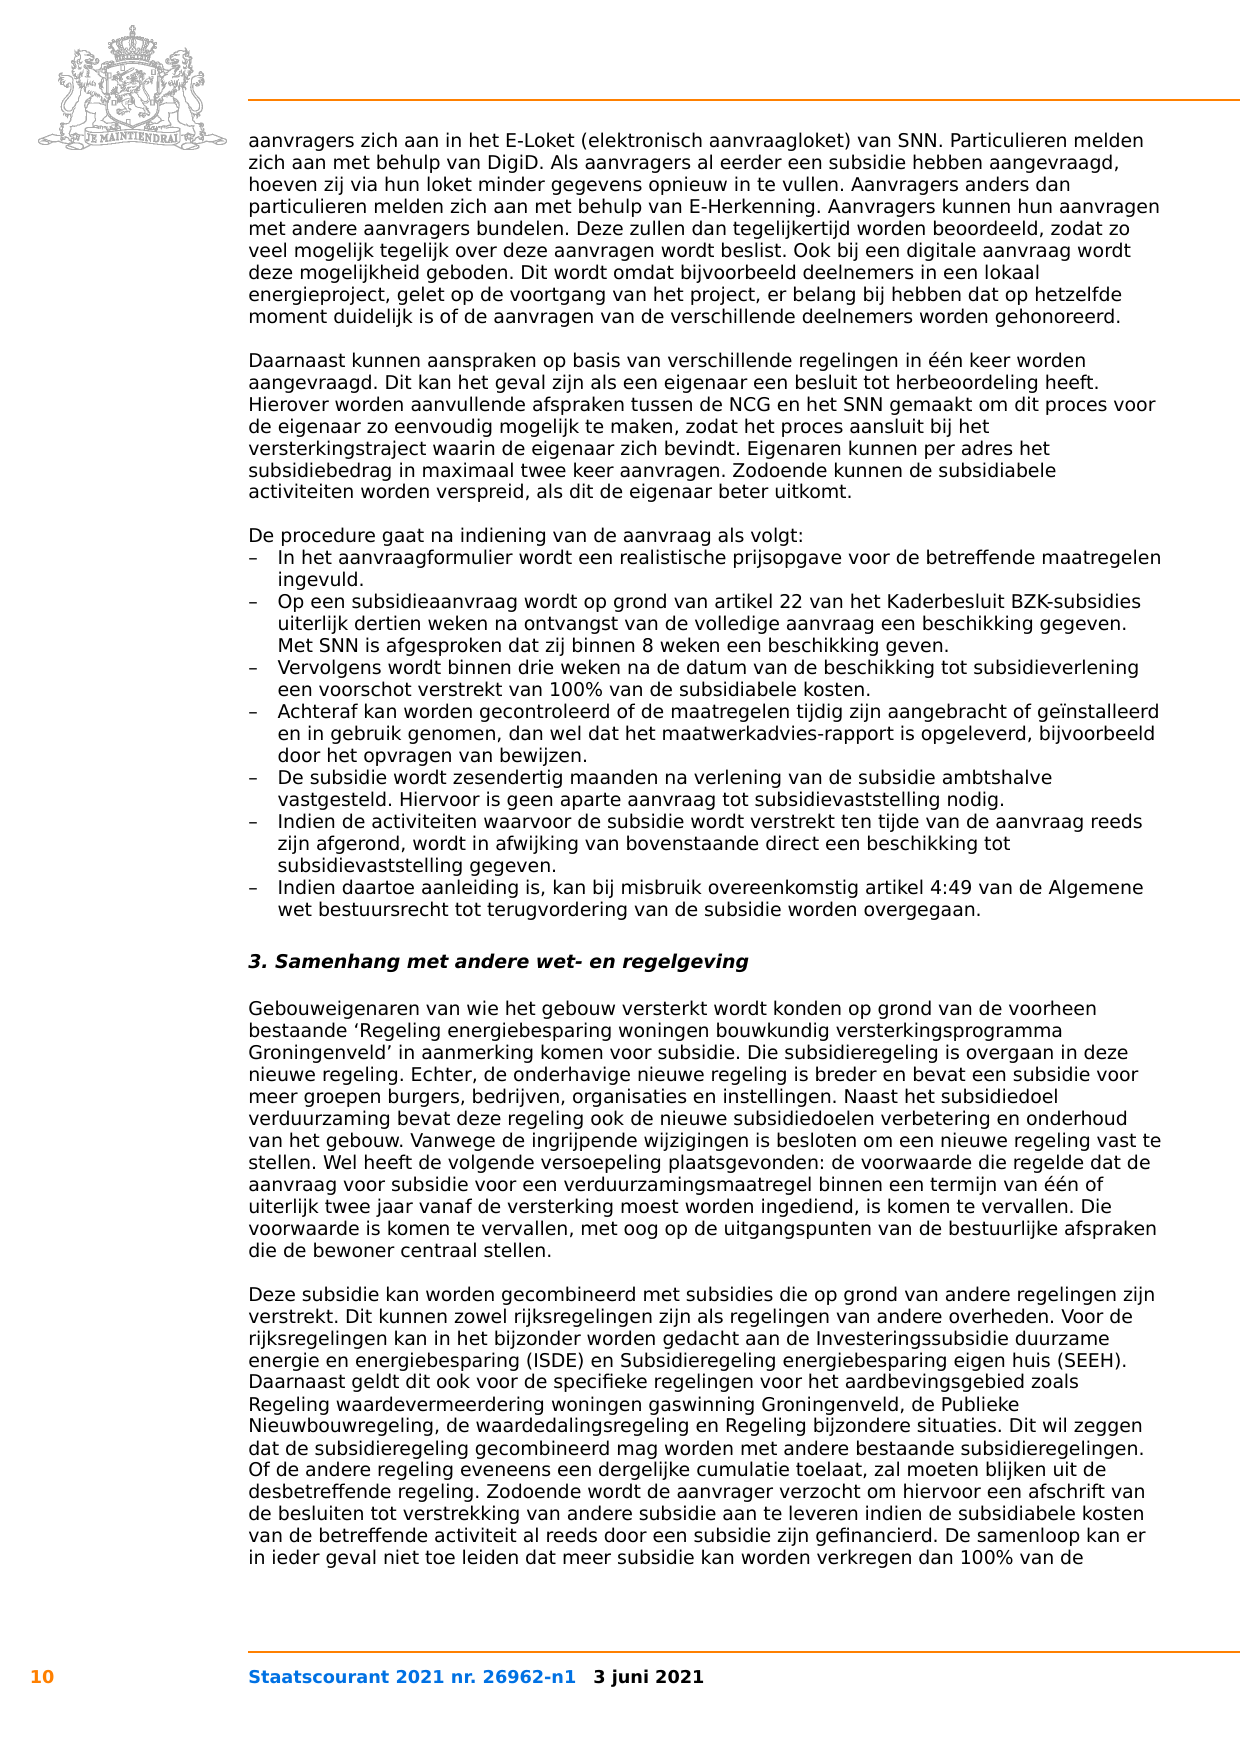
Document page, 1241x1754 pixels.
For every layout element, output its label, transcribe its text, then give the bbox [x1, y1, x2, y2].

text – Indien de activiteiten waarvoor de subsidie wordt verstrekt ten tijde van de aanvraag reeds zijn afgerond, wordt in afwijking van bovenstaande direct een beschikking tot subsidievaststelling gegeven. [248, 811, 1163, 877]
text aanvragers zich aan in het E-Loket (elektronisch aanvraagloket) van SNN. Particulieren melden zich aan met behulp van DigiD. Als aanvragers al eerder een subsidie hebben aangevraagd, hoeven zij via hun loket minder gegevens opnieuw in te vullen. Aanvragers anders dan particulieren melden zich aan met behulp van E-Herkenning. Aanvragers kunnen hun aanvragen met andere aanvragers bundelen. Deze zullen dan tegelijkertijd worden beoordeeld, zodat zo veel mogelijk tegelijk over deze aanvragen wordt beslist. Ook bij een digitale aanvraag wordt deze mogelijkheid geboden. Dit wordt omdat bijvoorbeeld deelnemers in een lokaal energieproject, gelet op de voortgang van het project, er belang bij hebben dat op hetzelfde moment duidelijk is of de aanvragen van de verschillende deelnemers worden gehonoreerd. [248, 130, 1163, 328]
text – Op een subsidieaanvraag wordt op grond van artikel 22 van het Kaderbesluit BZK-subsidies uiterlijk dertien weken na ontvangst van de volledige aanvraag een beschikking gegeven. Met SNN is afgesproken dat zij binnen 8 weken een beschikking geven. [248, 591, 1163, 657]
picture [38, 25, 227, 150]
text Deze subsidie kan worden gecombineerd met subsidies die op grond van andere regelingen zijn verstrekt. Dit kunnen zowel rijksregelingen zijn als regelingen van andere overheden. Voor de rijksregelingen kan in het bijzonder worden gedacht aan de Investeringssubsidie duurzame energie en energiebesparing (ISDE) en Subsidieregeling energiebesparing eigen huis (SEEH). Daarnaast geldt dit ook voor de specifieke regelingen voor het aardbevingsgebied zoals Regeling waardevermeerdering woningen gaswinning Groningenveld, de Publieke Nieuwbouwregeling, de waardedalingsregeling en Regeling bijzondere situaties. Dit wil zeggen dat de subsidieregeling gecombineerd mag worden met andere bestaande subsidieregelingen. Of de andere regeling eveneens een dergelijke cumulatie toelaat, zal moeten blijken uit de desbetreffende regeling. Zodoende wordt de aanvrager verzocht om hiervoor een afschrift van de besluiten tot verstrekking van andere subsidie aan te leveren indien de subsidiabele kosten van de betreffende activiteit al reeds door een subsidie zijn gefinancierd. De samenloop kan er in ieder geval niet toe leiden dat meer subsidie kan worden verkregen dan 100% van de [248, 1283, 1163, 1569]
text – De subsidie wordt zesendertig maanden na verlening van de subsidie ambtshalve vastgesteld. Hiervoor is geen aparte aanvraag tot subsidievaststelling nodig. [248, 767, 1163, 811]
text Gebouweigenaren van wie het gebouw versterkt wordt konden op grond van de voorheen bestaande ‘Regeling energiebesparing woningen bouwkundig versterkingsprogramma Groningenveld’ in aanmerking komen voor subsidie. Die subsidieregeling is overgaan in deze nieuwe regeling. Echter, de onderhavige nieuwe regeling is breder en bevat een subsidie voor meer groepen burgers, bedrijven, organisaties en instellingen. Naast het subsidiedoel verduurzaming bevat deze regeling ook de nieuwe subsidiedoelen verbetering en onderhoud van het gebouw. Vanwege de ingrijpende wijzigingen is besloten om een nieuwe regeling vast te stellen. Wel heeft de volgende versoepeling plaatsgevonden: de voorwaarde die regelde dat de aanvraag voor subsidie voor een verduurzamingsmaatregel binnen een termijn van één of uiterlijk twee jaar vanaf de versterking moest worden ingediend, is komen te vervallen. Die voorwaarde is komen te vervallen, met oog op de uitgangspunten van de bestuurlijke afspraken die de bewoner centraal stellen. [248, 998, 1163, 1262]
text – Vervolgens wordt binnen drie weken na de datum van de beschikking tot subsidieverlening een voorschot verstrekt van 100% van de subsidiabele kosten. [248, 657, 1163, 701]
subtitle 3. Samenhang met andere wet- en regelgeving [248, 951, 1163, 973]
text – Indien daartoe aanleiding is, kan bij misbruik overeenkomstig artikel 4:49 van de Algemene wet bestuursrecht tot terugvordering van de subsidie worden overgegaan. [248, 877, 1163, 921]
text – Achteraf kan worden gecontroleerd of de maatregelen tijdig zijn aangebracht of geïnstalleerd en in gebruik genomen, dan wel dat het maatwerkadvies-rapport is opgeleverd, bijvoorbeeld door het opvragen van bewijzen. [248, 701, 1163, 767]
text De procedure gaat na indiening van de aanvraag als volgt: [248, 525, 1163, 547]
text – In het aanvraagformulier wordt een realistische prijsopgave voor de betreffende maatregelen ingevuld. [248, 547, 1163, 591]
text Daarnaast kunnen aanspraken op basis van verschillende regelingen in één keer worden aangevraagd. Dit kan het geval zijn als een eigenaar een besluit tot herbeoordeling heeft. Hierover worden aanvullende afspraken tussen de NCG en het SNN gemaakt om dit proces voor de eigenaar zo eenvoudig mogelijk te maken, zodat het proces aansluit bij het versterkingstraject waarin de eigenaar zich bevindt. Eigenaren kunnen per adres het subsidiebedrag in maximaal twee keer aanvragen. Zodoende kunnen de subsidiabele activiteiten worden verspreid, als dit de eigenaar beter uitkomt. [248, 349, 1163, 503]
